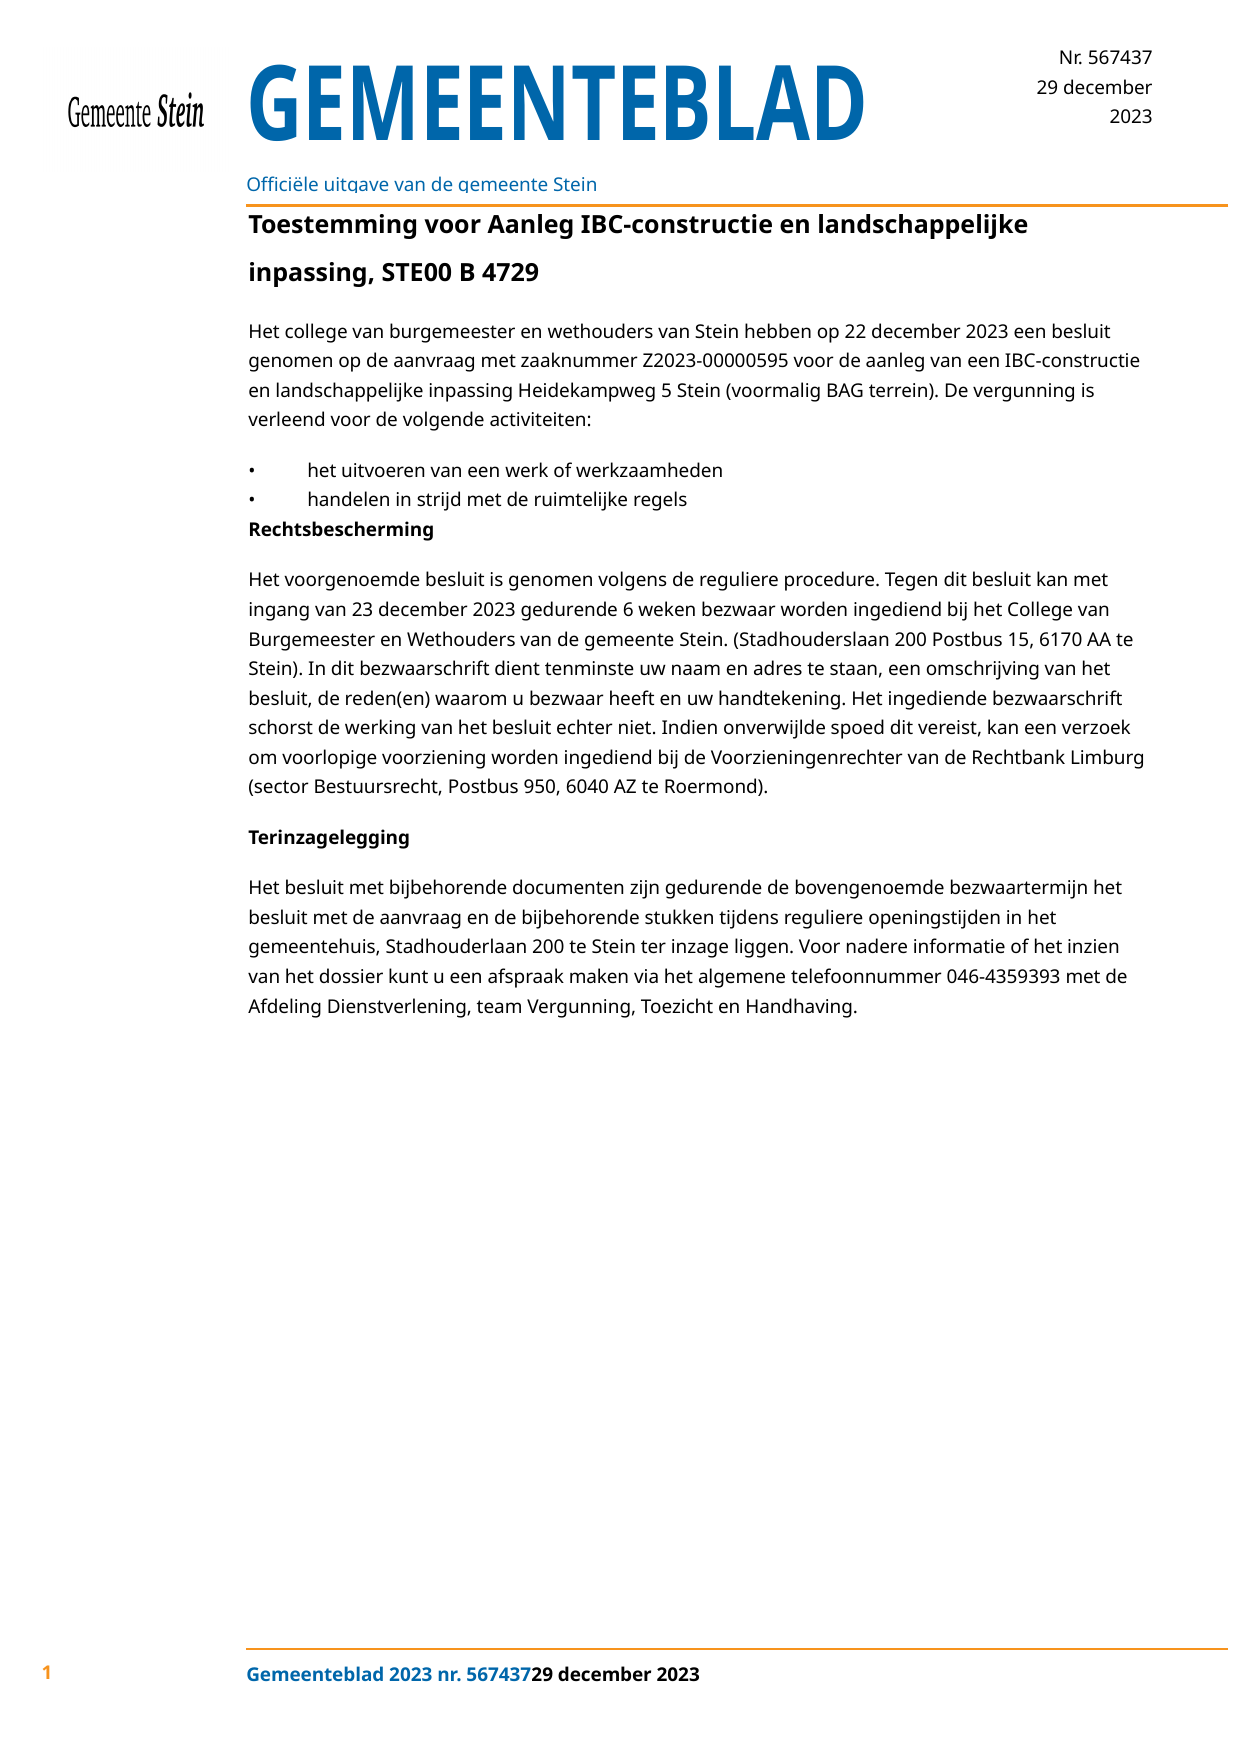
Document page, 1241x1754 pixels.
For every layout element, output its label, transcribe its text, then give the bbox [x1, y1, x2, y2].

text Het voorgenoemde besluit is genomen volgens de reguliere procedure. Tegen dit besluit kan met ingang van 23 december 2023 gedurende 6 weken bezwaar worden ingediend bij het College van Burgemeester en Wethouders van de gemeente Stein. (Stadhouderslaan 200 Postbus 15, 6170 AA te Stein). In dit bezwaarschrift dient tenminste uw naam en adres te staan, een omschrijving van het besluit, de reden(en) waarom u bezwaar heeft en uw handtekening. Het ingediende bezwaarschrift schorst de werking van het besluit echter niet. Indien onverwijlde spoed dit vereist, kan een verzoek om voorlopige voorziening worden ingediend bij de Voorzieningenrechter van de Rechtbank Limburg (sector Bestuursrecht, Postbus 950, 6040 AZ te Roermond). [248, 567, 1152, 799]
text Het besluit met bijbehorende documenten zijn gedurende de bovengenoemde bezwaartermijn het besluit met de aanvraag en de bijbehorende stukken tijdens reguliere openingstijden in het gemeentehuis, Stadhouderlaan 200 te Stein ter inzage liggen. Voor nadere informatie of het inzien van het dossier kunt u een afspraak maken via het algemene telefoonnummer 046-4359393 met de Afdeling Dienstverlening, team Vergunning, Toezicht en Handhaving. [248, 874, 1152, 1019]
list handelen in strijd met de ruimtelijke regels [248, 487, 1152, 512]
text Rechtsbescherming [248, 516, 1152, 542]
picture [41, 47, 231, 172]
list het uitvoeren van een werk of werkzaamheden [248, 457, 1152, 483]
text Terinzagelegging [248, 824, 1152, 850]
text Het college van burgemeester en wethouders van Stein hebben op 22 december 2023 een besluit genomen op de aanvraag met zaaknummer Z2023-00000595 voor de aanleg van een IBC-constructie en landschappelijke inpassing Heidekampweg 5 Stein (voormalig BAG terrein). De vergunning is verleend voor de volgende activiteiten: [248, 318, 1152, 432]
text Toestemming voor Aanleg IBC-constructie en landschappelijke inpassing, STE00 B 4729 [248, 207, 1152, 288]
